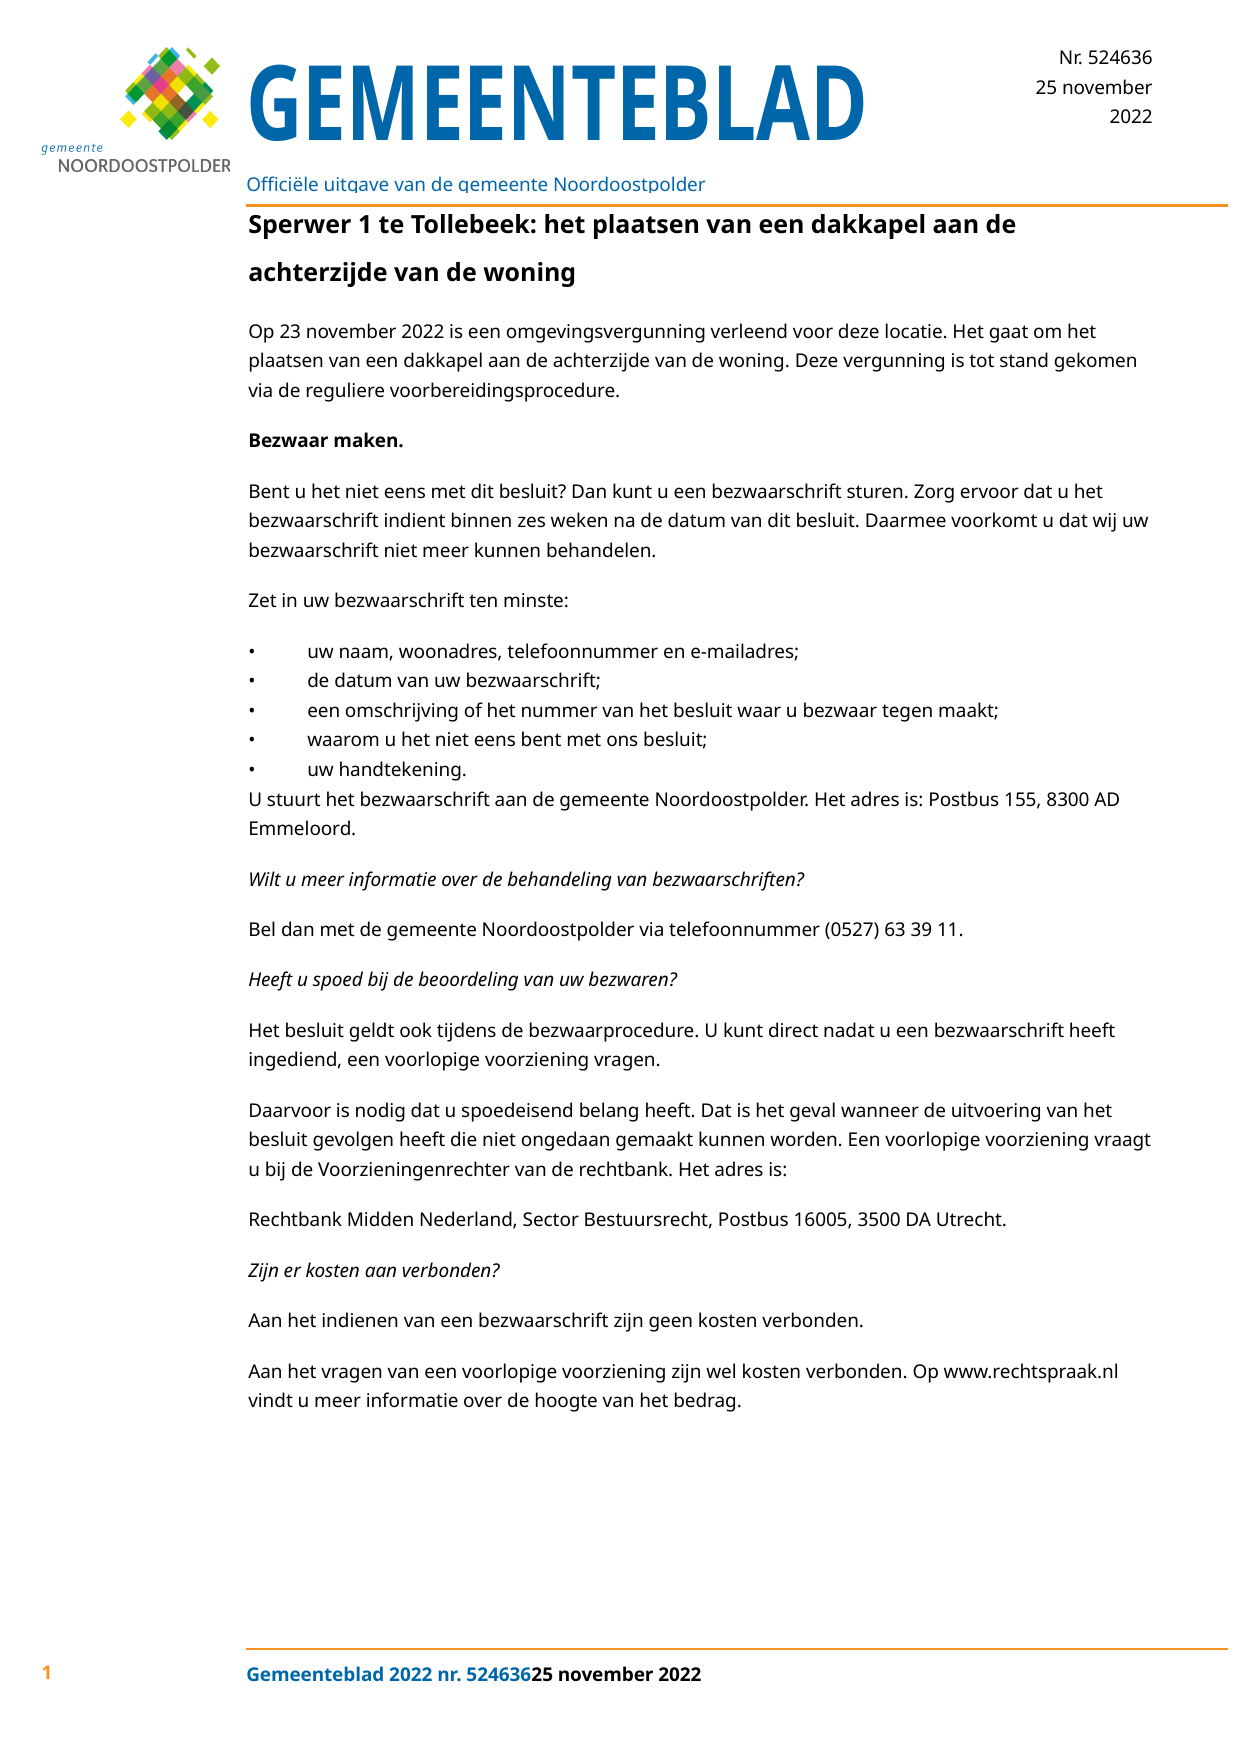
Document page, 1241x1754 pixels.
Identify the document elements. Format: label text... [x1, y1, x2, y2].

list waarom u het niet eens bent met ons besluit; [248, 727, 1152, 752]
text Bent u het niet eens met dit besluit? Dan kunt u een bezwaarschrift sturen. Zorg ervoor dat u het bezwaarschrift indient binnen zes weken na de datum van dit besluit. Daarmee voorkomt u dat wij uw bezwaarschrift niet meer kunnen behandelen. [248, 478, 1152, 563]
list uw handtekening. [248, 756, 1152, 782]
text Sperwer 1 te Tollebeek: het plaatsen van een dakkapel aan de achterzijde van de woning [248, 207, 1152, 288]
list uw naam, woonadres, telefoonnummer en e-mailadres; [248, 638, 1152, 664]
text Op 23 november 2022 is een omgevingsvergunning verleend voor deze locatie. Het gaat om het plaatsen van een dakkapel aan de achterzijde van de woning. Deze vergunning is tot stand gekomen via de reguliere voorbereidingsprocedure. [248, 318, 1152, 403]
text Aan het vragen van een voorlopige voorziening zijn wel kosten verbonden. Op www.rechtspraak.nl vindt u meer informatie over de hoogte van het bedrag. [248, 1358, 1152, 1413]
text Aan het indienen van een bezwaarschrift zijn geen kosten verbonden. [248, 1307, 1152, 1333]
text Bezwaar maken. [248, 427, 1152, 453]
list een omschrijving of het nummer van het besluit waar u bezwaar tegen maakt; [248, 697, 1152, 723]
text Bel dan met de gemeente Noordoostpolder via telefoonnummer (0527) 63 39 11. [248, 916, 1152, 942]
text Wilt u meer informatie over de behandeling van bezwaarschriften? [248, 866, 1152, 892]
text U stuurt het bezwaarschrift aan de gemeente Noordoostpolder. Het adres is: Postbus 155, 8300 AD Emmeloord. [248, 786, 1152, 841]
text Het besluit geldt ook tijdens de bezwaarprocedure. U kunt direct nadat u een bezwaarschrift heeft ingediend, een voorlopige voorziening vragen. [248, 1017, 1152, 1072]
text Daarvoor is nodig dat u spoedeisend belang heeft. Dat is het geval wanneer de uitvoering van het besluit gevolgen heeft die niet ongedaan gemaakt kunnen worden. Een voorlopige voorziening vraagt u bij de Voorzieningenrechter van de rechtbank. Het adres is: [248, 1097, 1152, 1182]
text Rechtbank Midden Nederland, Sector Bestuursrecht, Postbus 16005, 3500 DA Utrecht. [248, 1207, 1152, 1232]
picture [41, 47, 231, 172]
text Heeft u spoed bij de beoordeling van uw bezwaren? [248, 967, 1152, 992]
text Zet in uw bezwaarschrift ten minste: [248, 587, 1152, 613]
text Zijn er kosten aan verbonden? [248, 1257, 1152, 1283]
list de datum van uw bezwaarschrift; [248, 667, 1152, 693]
